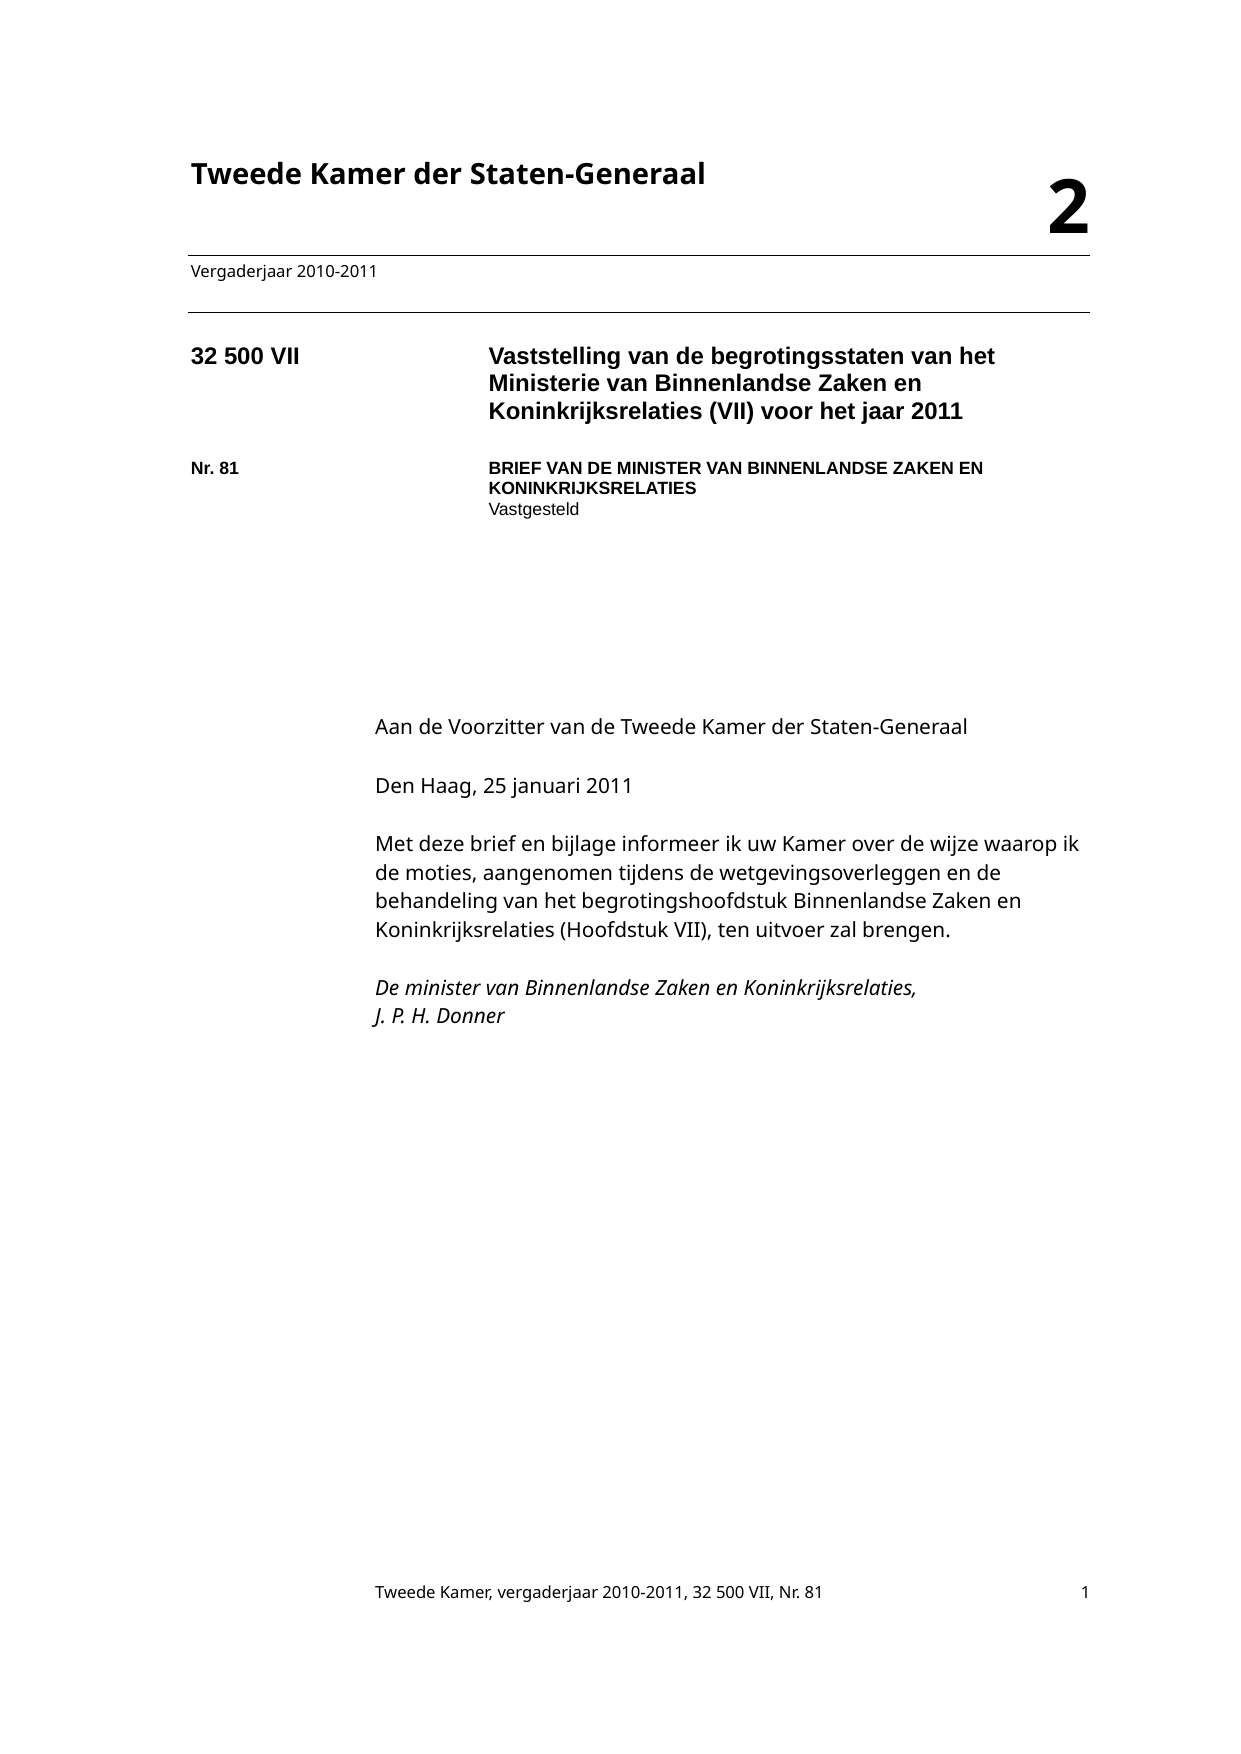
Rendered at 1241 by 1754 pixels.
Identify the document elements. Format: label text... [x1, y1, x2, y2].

table_cell [485, 256, 1090, 312]
table_cell [188, 313, 485, 339]
text Den Haag, 25 januari 2011 [375, 771, 1090, 799]
text J. P. H. Donner [375, 1002, 1090, 1030]
table_header Tweede Kamer der Staten-Generaal [188, 150, 909, 255]
table_cell Vaststelling van de begrotingsstaten van het Ministerie van Binnenlandse Zaken en Koninkrijksrelaties (VII) voor het jaar 2011 [485, 339, 1090, 454]
text Met deze brief en bijlage informeer ik uw Kamer over de wijze waarop ik de moties, aangenomen tijdens de wetgevingsoverleggen en de behandeling van het begrotingshoofdstuk Binnenlandse Zaken en Koninkrijksrelaties (Hoofdstuk VII), ten uitvoer zal brengen. [375, 829, 1090, 943]
table_header 2 [910, 150, 1090, 255]
table_cell [485, 313, 1090, 339]
table_cell Vergaderjaar 2010-2011 [188, 256, 485, 312]
table_cell 32 500 VII [188, 339, 485, 454]
text De minister van Binnenlandse Zaken en Koninkrijksrelaties, [375, 973, 1090, 1002]
text Aan de Voorzitter van de Tweede Kamer der Staten-Generaal [375, 712, 1090, 741]
table_cell BRIEF VAN DE MINISTER VAN BINNENLANDSE ZAKEN EN KONINKRIJKSRELATIES Vastgesteld [485, 455, 1090, 594]
table_cell Nr. 81 [188, 455, 485, 594]
